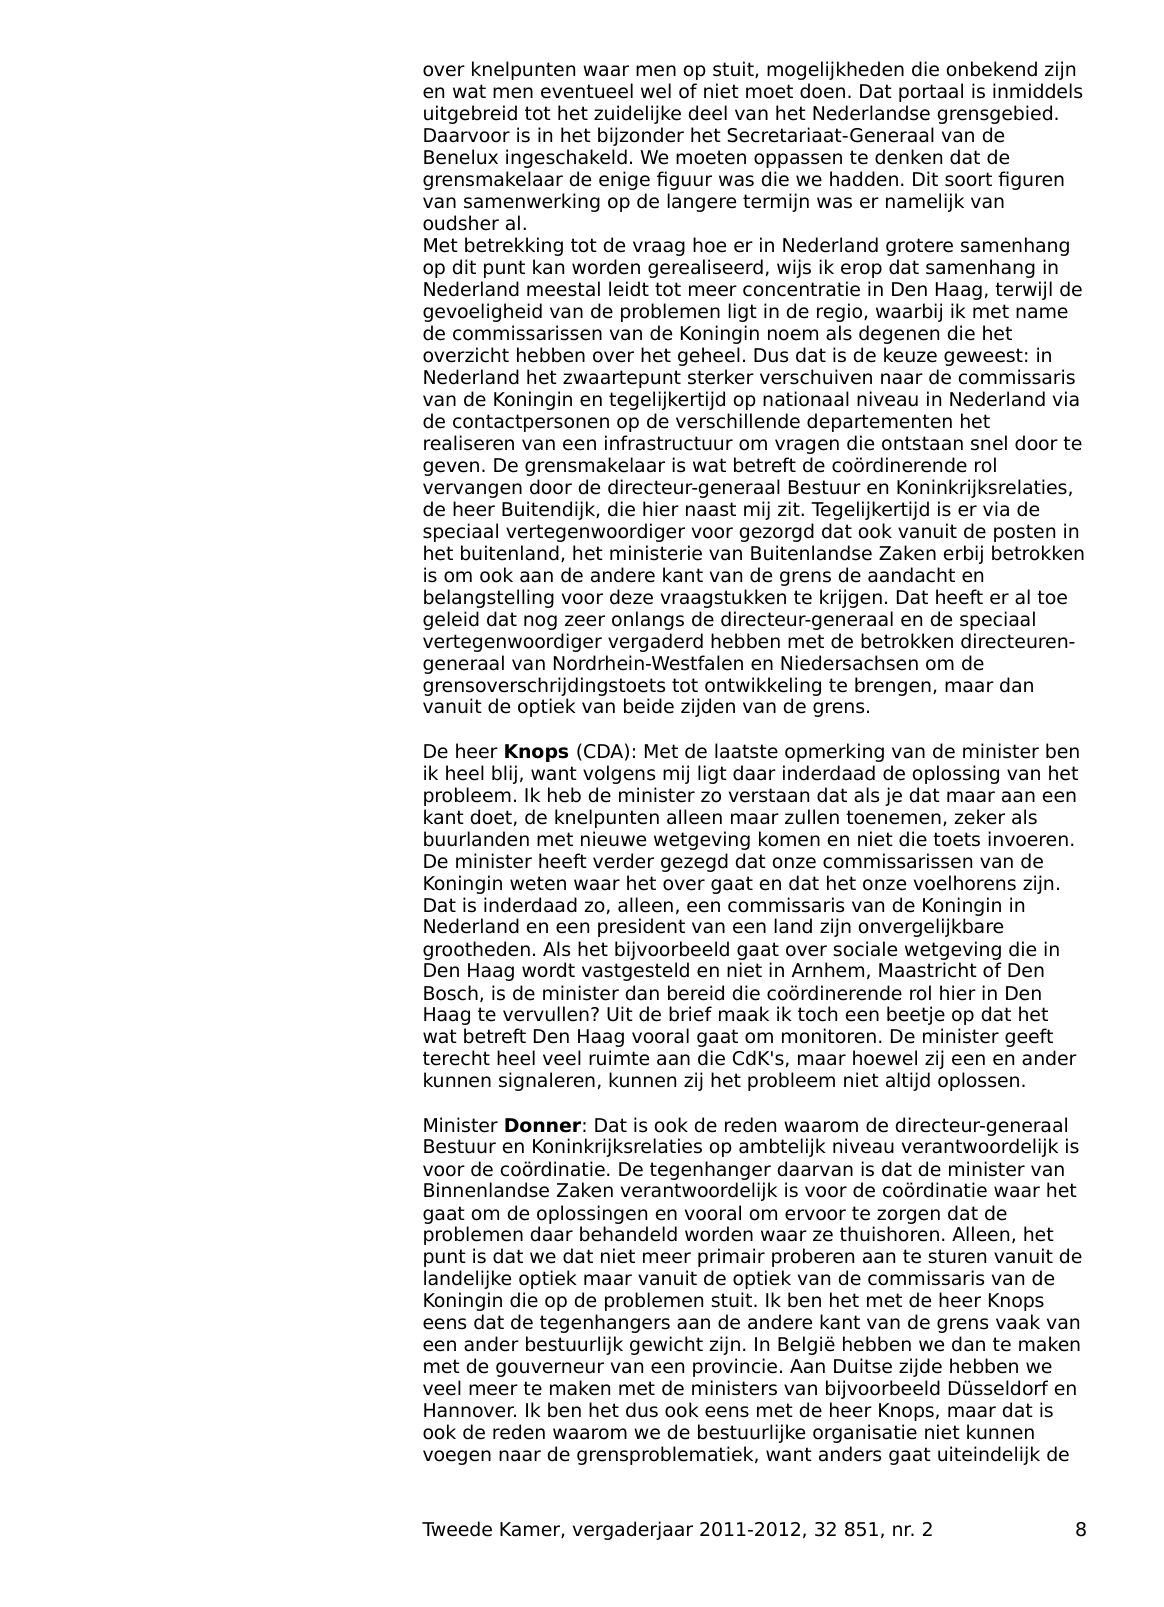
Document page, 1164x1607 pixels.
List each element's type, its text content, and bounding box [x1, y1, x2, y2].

text De heer Knops (CDA): Met de laatste opmerking van de minister ben ik heel blij, want volgens mij ligt daar inderdaad de oplossing van het probleem. Ik heb de minister zo verstaan dat als je dat maar aan een kant doet, de knelpunten alleen maar zullen toenemen, zeker als buurlanden met nieuwe wetgeving komen en niet die toets invoeren. [422, 741, 1087, 851]
text De minister heeft verder gezegd dat onze commissarissen van de Koningin weten waar het over gaat en dat het onze voelhorens zijn. Dat is inderdaad zo, alleen, een commissaris van de Koningin in Nederland en een president van een land zijn onvergelijkbare grootheden. Als het bijvoorbeeld gaat over sociale wetgeving die in Den Haag wordt vastgesteld en niet in Arnhem, Maastricht of Den Bosch, is de minister dan bereid die coördinerende rol hier in Den Haag te vervullen? Uit de brief maak ik toch een beetje op dat het wat betreft Den Haag vooral gaat om monitoren. De minister geeft terecht heel veel ruimte aan die CdK's, maar hoewel zij een en ander kunnen signaleren, kunnen zij het probleem niet altijd oplossen. [422, 851, 1087, 1092]
text Met betrekking tot de vraag hoe er in Nederland grotere samenhang op dit punt kan worden gerealiseerd, wijs ik erop dat samenhang in Nederland meestal leidt tot meer concentratie in Den Haag, terwijl de gevoeligheid van de problemen ligt in de regio, waarbij ik met name de commissarissen van de Koningin noem als degenen die het overzicht hebben over het geheel. Dus dat is de keuze geweest: in Nederland het zwaartepunt sterker verschuiven naar de commissaris van de Koningin en tegelijkertijd op nationaal niveau in Nederland via de contactpersonen op de verschillende departementen het realiseren van een infrastructuur om vragen die ontstaan snel door te geven. De grensmakelaar is wat betreft de coördinerende rol vervangen door de directeur-generaal Bestuur en Koninkrijksrelaties, de heer Buitendijk, die hier naast mij zit. Tegelijkertijd is er via de speciaal vertegenwoordiger voor gezorgd dat ook vanuit de posten in het buitenland, het ministerie van Buitenlandse Zaken erbij betrokken is om ook aan de andere kant van de grens de aandacht en belangstelling voor deze vraagstukken te krijgen. Dat heeft er al toe geleid dat nog zeer onlangs de directeur-generaal en de speciaal vertegenwoordiger vergaderd hebben met de betrokken directeuren-generaal van Nordrhein-Westfalen en Niedersachsen om de grensoverschrijdingstoets tot ontwikkeling te brengen, maar dan vanuit de optiek van beide zijden van de grens. [422, 235, 1087, 718]
text Minister Donner: Dat is ook de reden waarom de directeur-generaal Bestuur en Koninkrijksrelaties op ambtelijk niveau verantwoordelijk is voor de coördinatie. De tegenhanger daarvan is dat de minister van Binnenlandse Zaken verantwoordelijk is voor de coördinatie waar het gaat om de oplossingen en vooral om ervoor te zorgen dat de problemen daar behandeld worden waar ze thuishoren. Alleen, het punt is dat we dat niet meer primair proberen aan te sturen vanuit de landelijke optiek maar vanuit de optiek van de commissaris van de Koningin die op de problemen stuit. Ik ben het met de heer Knops eens dat de tegenhangers aan de andere kant van de grens vaak van een ander bestuurlijk gewicht zijn. In België hebben we dan te maken met de gouverneur van een provincie. Aan Duitse zijde hebben we veel meer te maken met de ministers van bijvoorbeeld Düsseldorf en Hannover. Ik ben het dus ook eens met de heer Knops, maar dat is ook de reden waarom we de bestuurlijke organisatie niet kunnen voegen naar de grensproblematiek, want anders gaat uiteindelijk de [422, 1114, 1087, 1466]
text over knelpunten waar men op stuit, mogelijkheden die onbekend zijn en wat men eventueel wel of niet moet doen. Dat portaal is inmiddels uitgebreid tot het zuidelijke deel van het Nederlandse grensgebied. Daarvoor is in het bijzonder het Secretariaat-Generaal van de Benelux ingeschakeld. We moeten oppassen te denken dat de grensmakelaar de enige figuur was die we hadden. Dit soort figuren van samenwerking op de langere termijn was er namelijk van oudsher al. [422, 59, 1087, 235]
